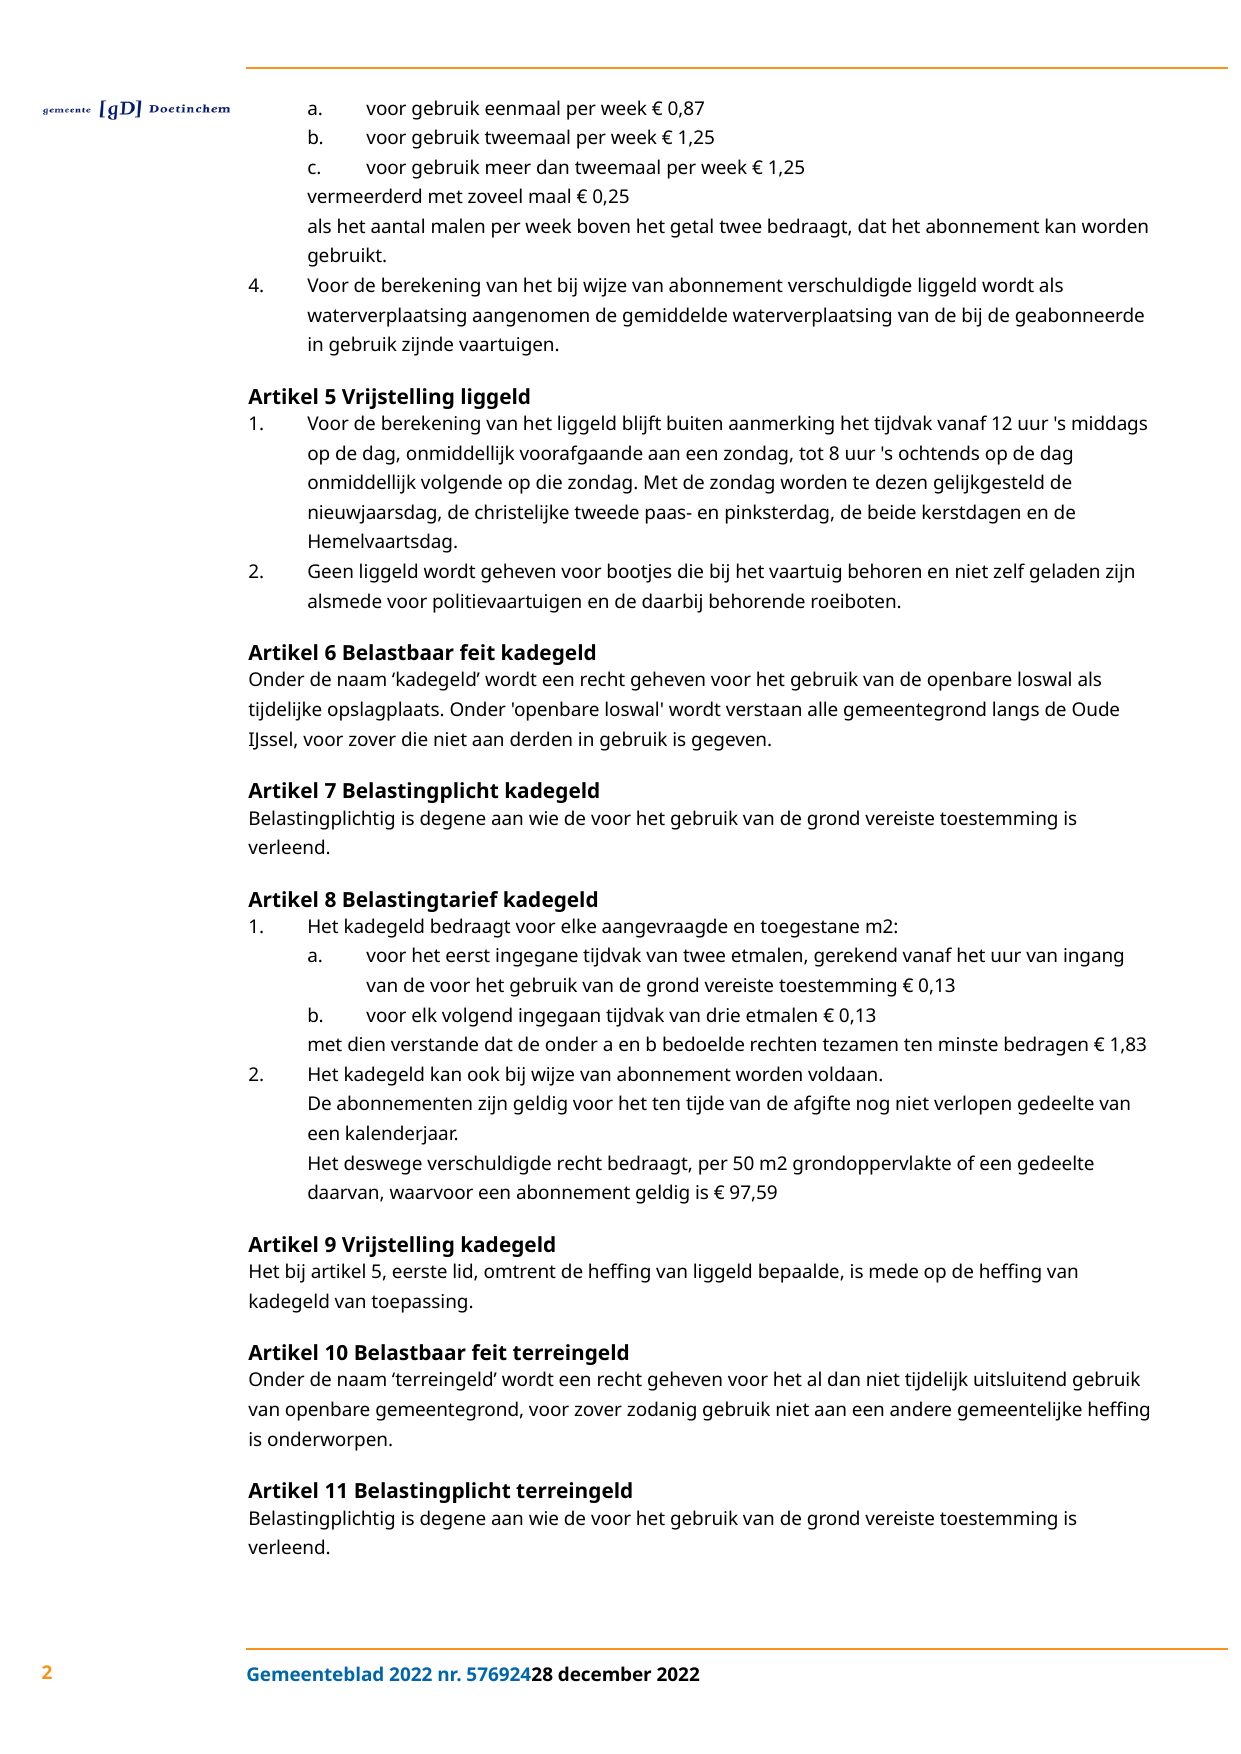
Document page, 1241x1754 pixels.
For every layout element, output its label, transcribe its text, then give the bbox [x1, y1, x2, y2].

list Het kadegeld kan ook bij wijze van abonnement worden voldaan. [248, 1061, 1152, 1087]
picture [41, 47, 231, 172]
list voor elk volgend ingegaan tijdvak van drie etmalen € 0,13 [307, 1002, 1152, 1028]
text Het bij artikel 5, eerste lid, omtrent de heffing van liggeld bepaalde, is mede op de heffing van kadegeld van toepassing. [248, 1258, 1152, 1313]
text Artikel 5 Vrijstelling liggeld [248, 382, 1152, 410]
list De abonnementen zijn geldig voor het ten tijde van de afgifte nog niet verlopen gedeelte van een kalenderjaar. [248, 1091, 1152, 1146]
list voor gebruik meer dan tweemaal per week € 1,25 [307, 154, 1152, 180]
list Voor de berekening van het bij wijze van abonnement verschuldigde liggeld wordt als waterverplaatsing aangenomen de gemiddelde waterverplaatsing van de bij de geabonneerde in gebruik zijnde vaartuigen. [248, 272, 1152, 357]
text Belastingplichtig is degene aan wie de voor het gebruik van de grond vereiste toestemming is verleend. [248, 805, 1152, 860]
list voor het eerst ingegane tijdvak van twee etmalen, gerekend vanaf het uur van ingang van de voor het gebruik van de grond vereiste toestemming € 0,13 [307, 943, 1152, 998]
text Belastingplichtig is degene aan wie de voor het gebruik van de grond vereiste toestemming is verleend. [248, 1505, 1152, 1560]
text Artikel 7 Belastingplicht kadegeld [248, 776, 1152, 805]
text Artikel 11 Belastingplicht terreingeld [248, 1476, 1152, 1505]
text Artikel 9 Vrijstelling kadegeld [248, 1230, 1152, 1258]
text Onder de naam ‘terreingeld’ wordt een recht geheven voor het al dan niet tijdelijk uitsluitend gebruik van openbare gemeentegrond, voor zover zodanig gebruik niet aan een andere gemeentelijke heffing is onderworpen. [248, 1367, 1152, 1452]
list vermeerderd met zoveel maal € 0,25 [248, 183, 1152, 209]
list Het kadegeld bedraagt voor elke aangevraagde en toegestane m2: [248, 913, 1152, 939]
list Geen liggeld wordt geheven voor bootjes die bij het vaartuig behoren en niet zelf geladen zijn alsmede voor politievaartuigen en de daarbij behorende roeiboten. [248, 558, 1152, 613]
text Artikel 8 Belastingtarief kadegeld [248, 885, 1152, 913]
text Onder de naam ‘kadegeld’ wordt een recht geheven voor het gebruik van de openbare loswal als tijdelijke opslagplaats. Onder 'openbare loswal' wordt verstaan alle gemeentegrond langs de Oude IJssel, voor zover die niet aan derden in gebruik is gegeven. [248, 667, 1152, 752]
list Het deswege verschuldigde recht bedraagt, per 50 m2 grondoppervlakte of een gedeelte daarvan, waarvoor een abonnement geldig is € 97,59 [248, 1150, 1152, 1205]
list met dien verstande dat de onder a en b bedoelde rechten tezamen ten minste bedragen € 1,83 [248, 1031, 1152, 1057]
list als het aantal malen per week boven het getal twee bedraagt, dat het abonnement kan worden gebruikt. [248, 213, 1152, 268]
list voor gebruik tweemaal per week € 1,25 [307, 124, 1152, 150]
list Voor de berekening van het liggeld blijft buiten aanmerking het tijdvak vanaf 12 uur 's middags op de dag, onmiddellijk voorafgaande aan een zondag, tot 8 uur 's ochtends op de dag onmiddellijk volgende op die zondag. Met de zondag worden te dezen gelijkgesteld de nieuwjaarsdag, de christelijke tweede paas- en pinksterdag, de beide kerstdagen en de Hemelvaartsdag. [248, 410, 1152, 554]
text Artikel 6 Belastbaar feit kadegeld [248, 638, 1152, 667]
list voor gebruik eenmaal per week € 0,87 [307, 95, 1152, 121]
text Artikel 10 Belastbaar feit terreingeld [248, 1338, 1152, 1367]
